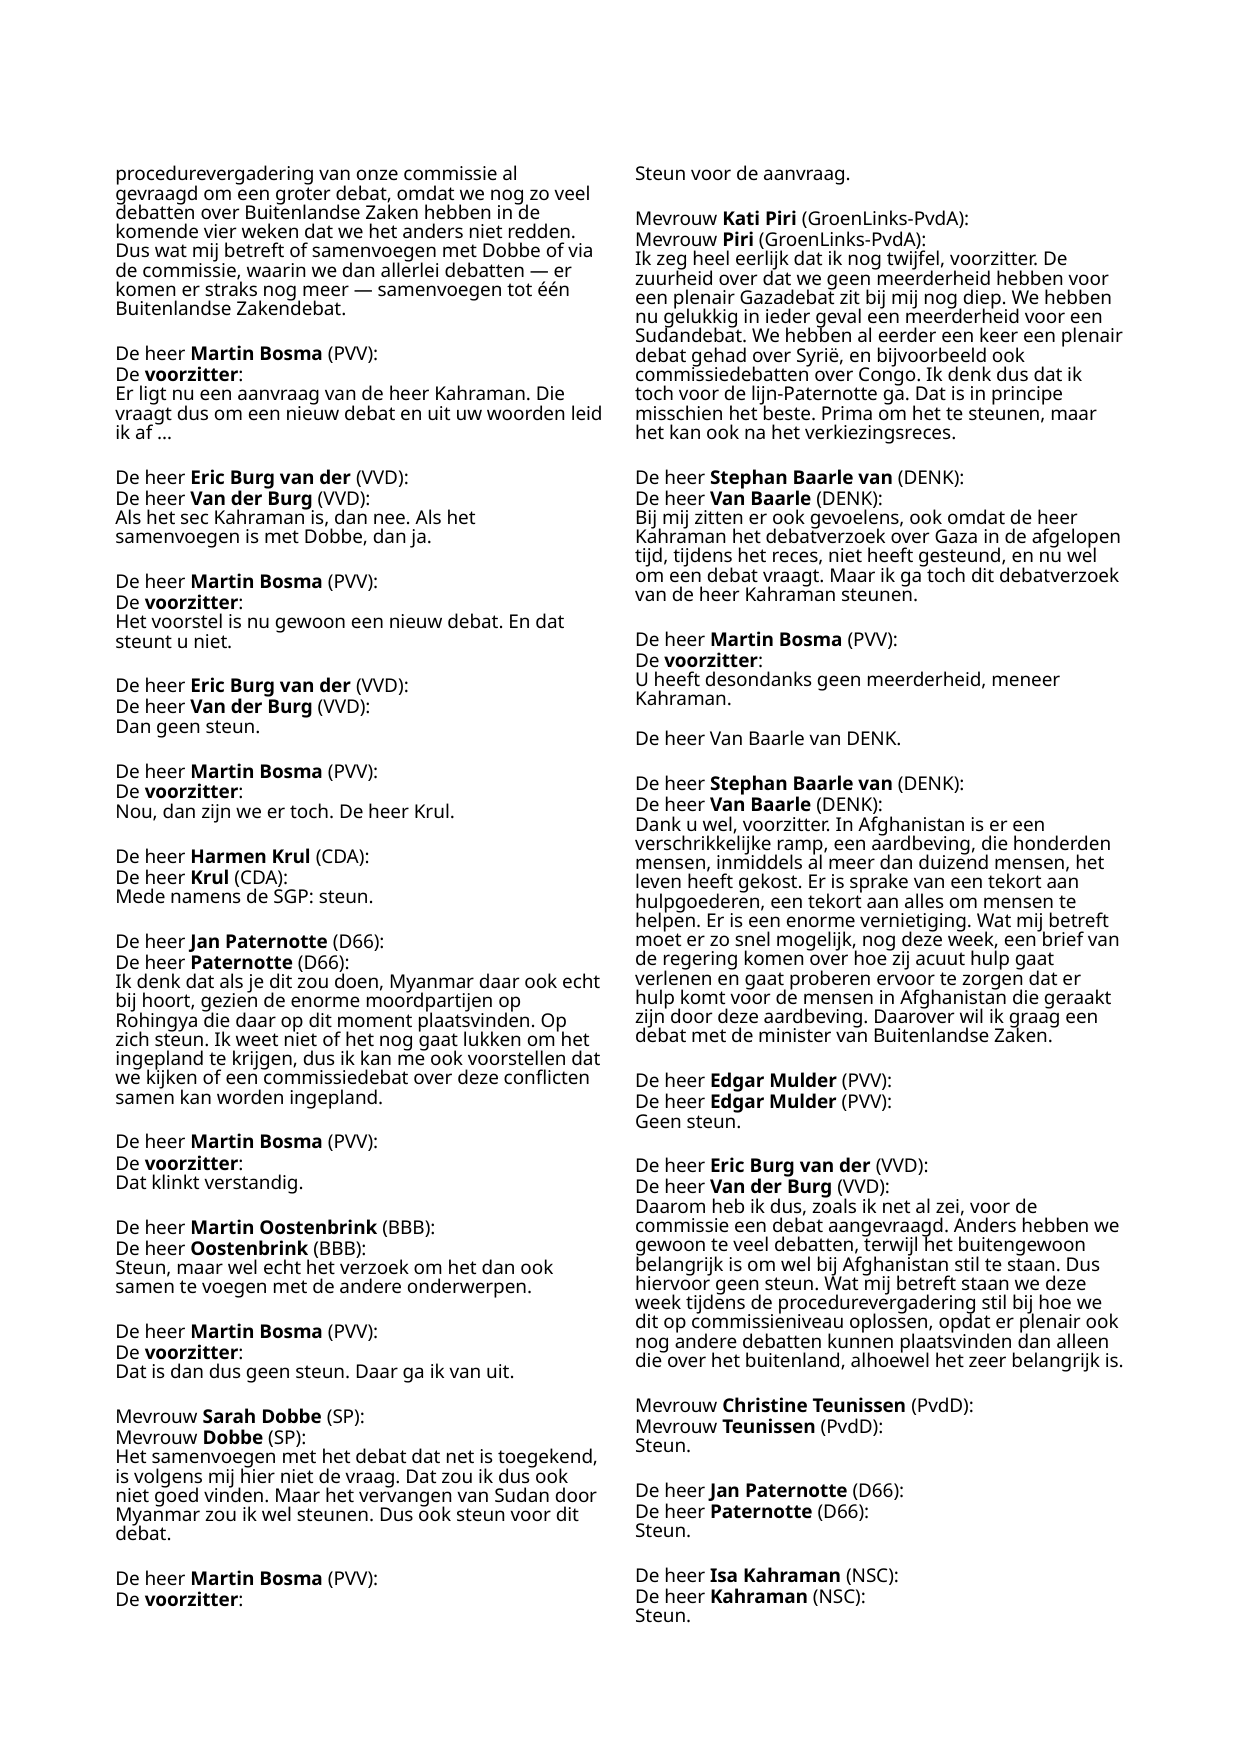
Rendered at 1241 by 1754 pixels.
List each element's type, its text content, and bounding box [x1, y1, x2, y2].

text De voorzitter: [115, 594, 605, 613]
text De heer Martin Bosma (PVV): [115, 1318, 605, 1344]
text De heer Eric Burg van der (VVD): [115, 464, 605, 490]
text De heer Oostenbrink (BBB): [115, 1239, 605, 1259]
text Mevrouw Kati Piri (GroenLinks-PvdA): [635, 205, 1125, 231]
text Het samenvoegen met het debat dat net is toegekend, is volgens mij hier niet de vraag. Dat zou ik dus ook niet goed vinden. Maar het vervangen van Sudan door Myanmar zou ik wel steunen. Dus ook steun voor dit debat. [115, 1448, 605, 1545]
text Mevrouw Christine Teunissen (PvdD): [635, 1392, 1125, 1418]
text De voorzitter: [635, 652, 1125, 671]
text De heer Martin Bosma (PVV): [115, 568, 605, 594]
text De voorzitter: [115, 366, 605, 385]
text Steun. [635, 1437, 1125, 1456]
text De heer Paternotte (D66): [115, 954, 605, 973]
text Steun. [635, 1522, 1125, 1541]
text De heer Martin Oostenbrink (BBB): [115, 1214, 605, 1239]
text Ik denk dat als je dit zou doen, Myanmar daar ook echt bij hoort, gezien de enorme moordpartijen op Rohingya die daar op dit moment plaatsvinden. Op zich steun. Ik weet niet of het nog gaat lukken om het ingepland te krijgen, dus ik kan me ook voorstellen dat we kijken of een commissiedebat over deze conflicten samen kan worden ingepland. [115, 973, 605, 1108]
text Steun, maar wel echt het verzoek om het dan ook samen te voegen met de andere onderwerpen. [115, 1259, 605, 1297]
text De heer Martin Bosma (PVV): [115, 340, 605, 366]
text De heer Harmen Krul (CDA): [115, 843, 605, 869]
text Steun. [635, 1607, 1125, 1626]
text Mede namens de SGP: steun. [115, 888, 605, 907]
text De heer Jan Paternotte (D66): [115, 928, 605, 954]
text Geen steun. [635, 1113, 1125, 1132]
text De heer Paternotte (D66): [635, 1503, 1125, 1522]
text Het voorstel is nu gewoon een nieuw debat. En dat steunt u niet. [115, 613, 605, 652]
text Bij mij zitten er ook gevoelens, ook omdat de heer Kahraman het debatverzoek over Gaza in de afgelopen tijd, tijdens het reces, niet heeft gesteund, en nu wel om een debat vraagt. Maar ik ga toch dit debatverzoek van de heer Kahraman steunen. [635, 509, 1125, 605]
text Mevrouw Teunissen (PvdD): [635, 1418, 1125, 1437]
text Als het sec Kahraman is, dan nee. Als het samenvoegen is met Dobbe, dan ja. [115, 509, 605, 547]
text De heer Jan Paternotte (D66): [635, 1477, 1125, 1503]
text procedurevergadering van onze commissie al gevraagd om een groter debat, omdat we nog zo veel debatten over Buitenlandse Zaken hebben in de komende vier weken dat we het anders niet redden. Dus wat mij betreft of samenvoegen met Dobbe of via de commissie, waarin we dan allerlei debatten — er komen er straks nog meer — samenvoegen tot één Buitenlandse Zakendebat. [115, 165, 605, 319]
text De heer Van der Burg (VVD): [115, 490, 605, 509]
text U heeft desondanks geen meerderheid, meneer Kahraman. [635, 671, 1125, 710]
text De heer Krul (CDA): [115, 869, 605, 888]
text De heer Edgar Mulder (PVV): [635, 1093, 1125, 1113]
text De heer Eric Burg van der (VVD): [115, 673, 605, 698]
text De voorzitter: [115, 1154, 605, 1174]
text De heer Martin Bosma (PVV): [115, 758, 605, 783]
text Mevrouw Sarah Dobbe (SP): [115, 1403, 605, 1429]
text De heer Isa Kahraman (NSC): [635, 1562, 1125, 1588]
text Dat klinkt verstandig. [115, 1174, 605, 1193]
text Dat is dan dus geen steun. Daar ga ik van uit. [115, 1363, 605, 1382]
text Dank u wel, voorzitter. In Afghanistan is er een verschrikkelijke ramp, een aardbeving, die honderden mensen, inmiddels al meer dan duizend mensen, het leven heeft gekost. Er is sprake van een tekort aan hulpgoederen, een tekort aan alles om mensen te helpen. Er is een enorme vernietiging. Wat mij betreft moet er zo snel mogelijk, nog deze week, een brief van de regering komen over hoe zij acuut hulp gaat verlenen en gaat proberen ervoor te zorgen dat er hulp komt voor de mensen in Afghanistan die geraakt zijn door deze aardbeving. Daarover wil ik graag een debat met de minister van Buitenlandse Zaken. [635, 816, 1125, 1047]
text De heer Eric Burg van der (VVD): [635, 1153, 1125, 1178]
text De heer Martin Bosma (PVV): [115, 1129, 605, 1154]
text De voorzitter: [115, 1344, 605, 1363]
text Steun voor de aanvraag. [635, 165, 1125, 184]
text Er ligt nu een aanvraag van de heer Kahraman. Die vraagt dus om een nieuw debat en uit uw woorden leid ik af … [115, 385, 605, 443]
text De heer Stephan Baarle van (DENK): [635, 464, 1125, 490]
text Mevrouw Piri (GroenLinks-PvdA): [635, 231, 1125, 250]
text Mevrouw Dobbe (SP): [115, 1429, 605, 1448]
text De heer Edgar Mulder (PVV): [635, 1068, 1125, 1093]
text De heer Van Baarle (DENK): [635, 796, 1125, 816]
text De heer Van der Burg (VVD): [635, 1178, 1125, 1198]
text De voorzitter: [115, 783, 605, 803]
text Daarom heb ik dus, zoals ik net al zei, voor de commissie een debat aangevraagd. Anders hebben we gewoon te veel debatten, terwijl het buitengewoon belangrijk is om wel bij Afghanistan stil te staan. Dus hiervoor geen steun. Wat mij betreft staan we deze week tijdens de procedurevergadering stil bij hoe we dit op commissieniveau oplossen, opdat er plenair ook nog andere debatten kunnen plaatsvinden dan alleen die over het buitenland, alhoewel het zeer belangrijk is. [635, 1198, 1125, 1371]
text Nou, dan zijn we er toch. De heer Krul. [115, 803, 605, 822]
text De heer Stephan Baarle van (DENK): [635, 771, 1125, 796]
text Dan geen steun. [115, 718, 605, 737]
text Ik zeg heel eerlijk dat ik nog twijfel, voorzitter. De zuurheid over dat we geen meerderheid hebben voor een plenair Gazadebat zit bij mij nog diep. We hebben nu gelukkig in ieder geval een meerderheid voor een Sudandebat. We hebben al eerder een keer een plenair debat gehad over Syrië, en bijvoorbeeld ook commissiedebatten over Congo. Ik denk dus dat ik toch voor de lijn-Paternotte ga. Dat is in principe misschien het beste. Prima om het te steunen, maar het kan ook na het verkiezingsreces. [635, 250, 1125, 443]
text De heer Van Baarle van DENK. [635, 730, 1125, 750]
text De heer Martin Bosma (PVV): [635, 626, 1125, 652]
text De voorzitter: [115, 1591, 605, 1611]
text De heer Van der Burg (VVD): [115, 698, 605, 718]
text De heer Kahraman (NSC): [635, 1588, 1125, 1607]
text De heer Martin Bosma (PVV): [115, 1566, 605, 1591]
text De heer Van Baarle (DENK): [635, 490, 1125, 509]
